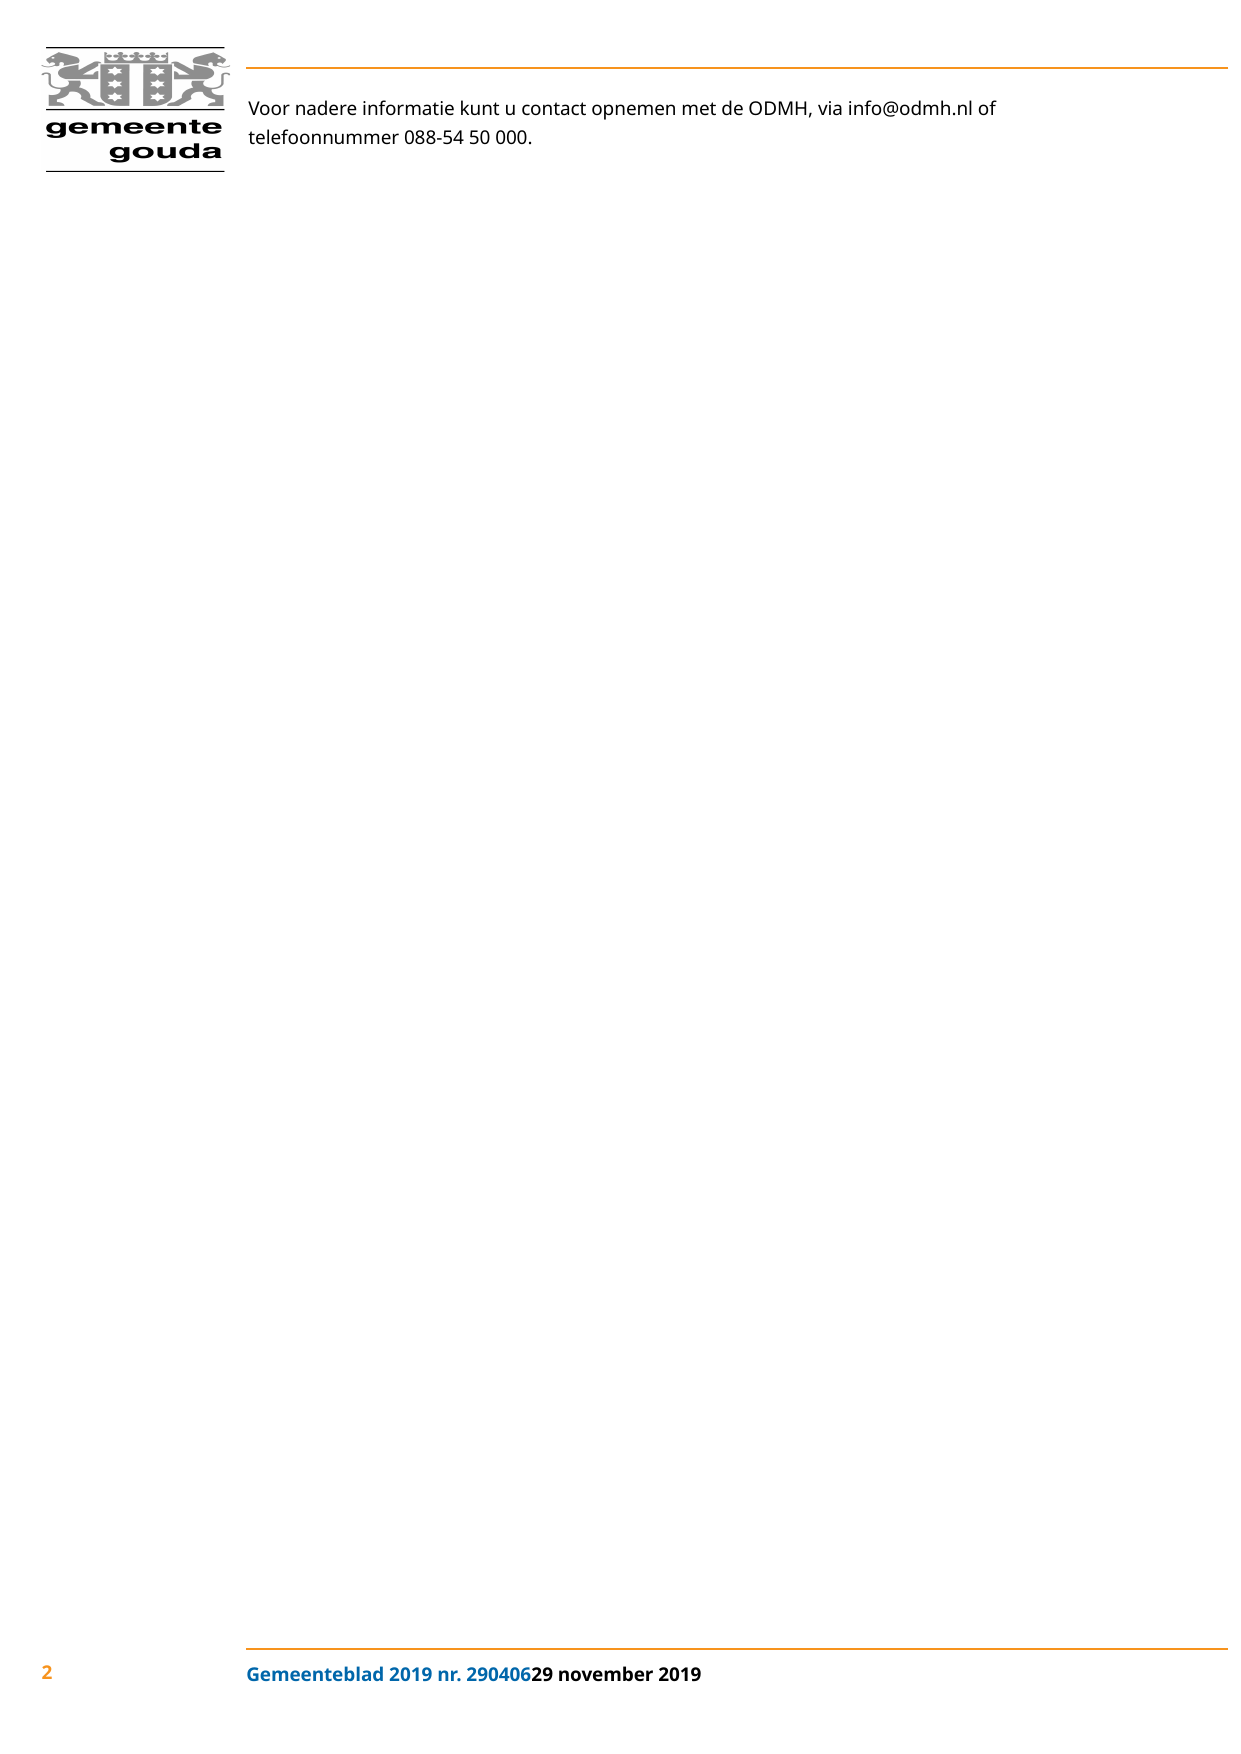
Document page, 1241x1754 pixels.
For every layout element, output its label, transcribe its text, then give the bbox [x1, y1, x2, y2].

text Voor nadere informatie kunt u contact opnemen met de ODMH, via info@odmh.nl of telefoonnummer 088-54 50 000. [248, 95, 1152, 150]
picture [41, 47, 231, 172]
